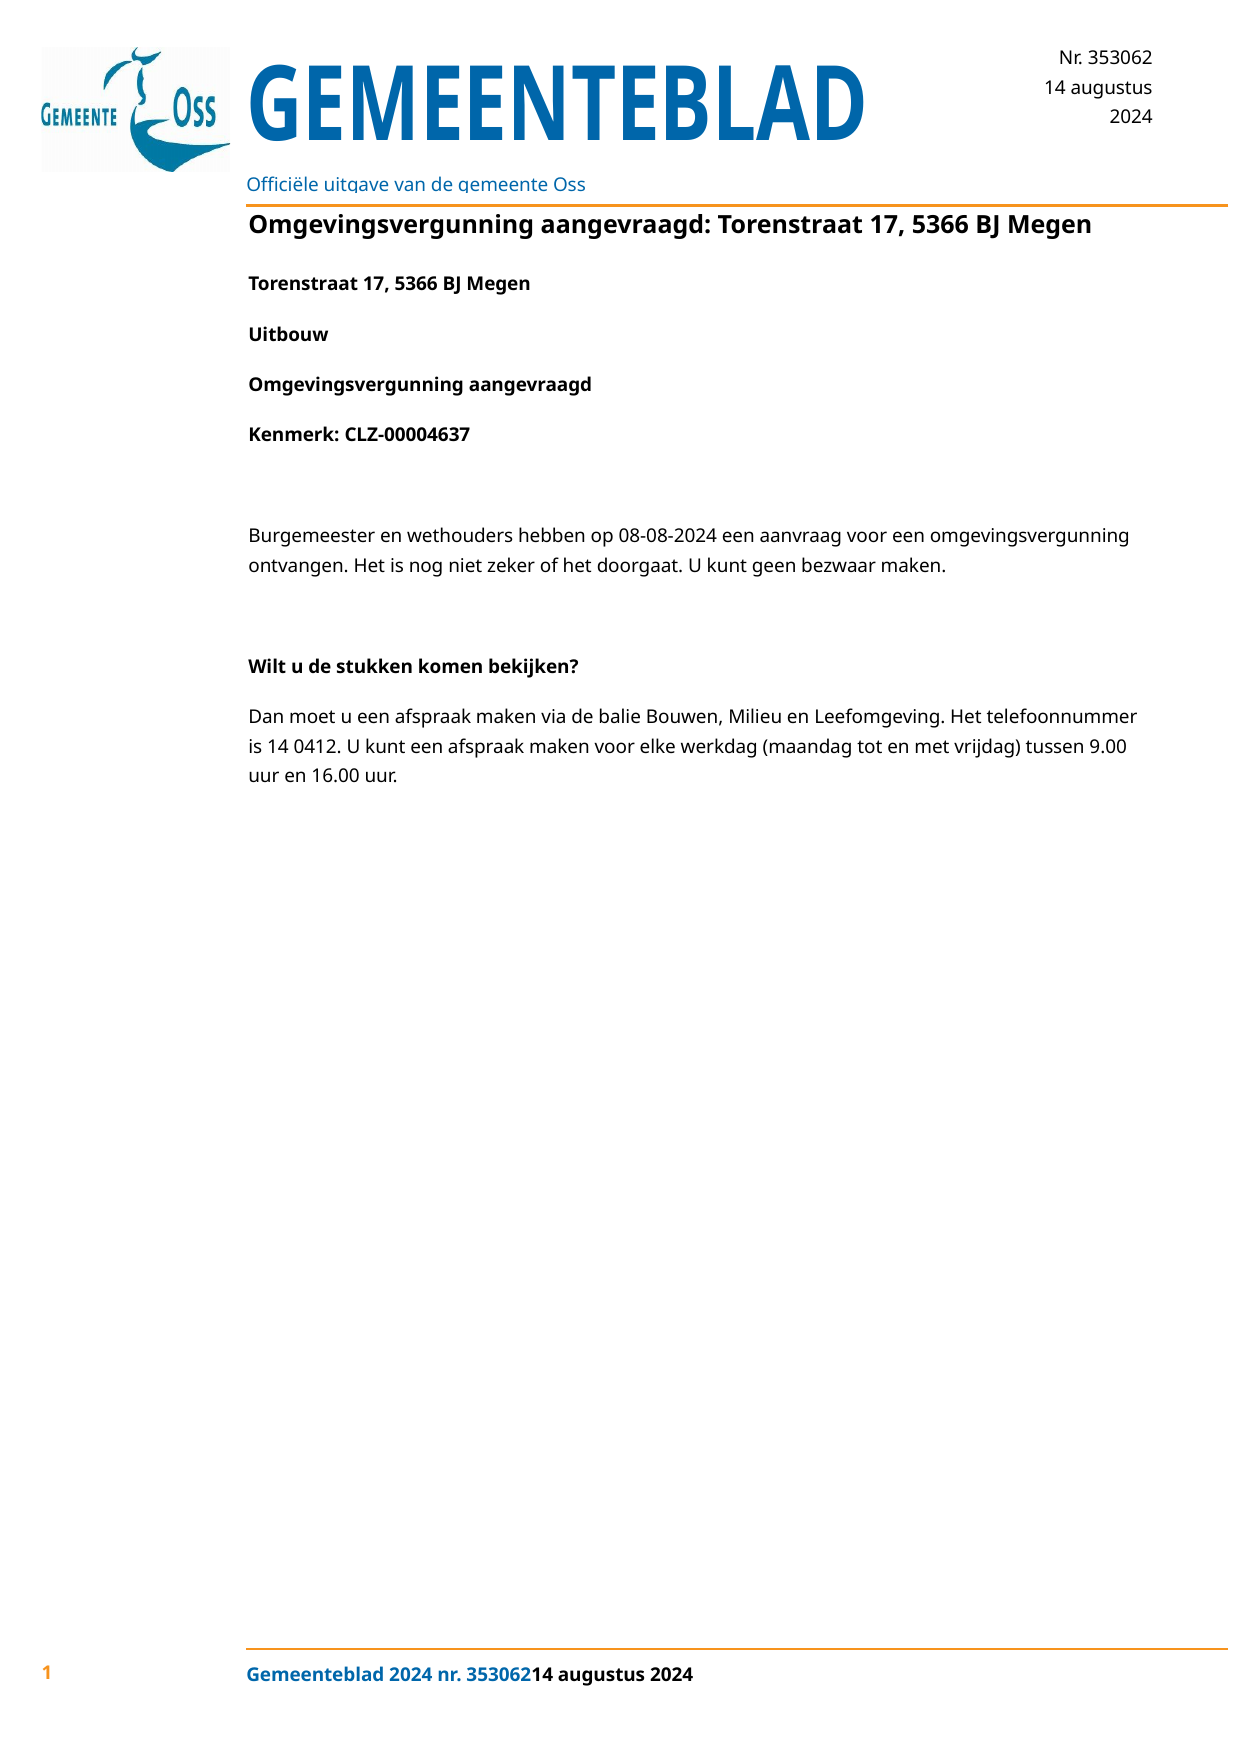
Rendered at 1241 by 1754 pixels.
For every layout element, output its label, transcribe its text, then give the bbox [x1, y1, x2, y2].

text Uitbouw [248, 321, 1152, 346]
text Dan moet u een afspraak maken via de balie Bouwen, Milieu en Leefomgeving. Het telefoonnummer is 14 0412. U kunt een afspraak maken voor elke werkdag (maandag tot en met vrijdag) tussen 9.00 uur en 16.00 uur. [248, 703, 1152, 788]
picture [41, 47, 231, 172]
text Burgemeester en wethouders hebben op 08-08-2024 een aanvraag voor een omgevingsvergunning ontvangen. Het is nog niet zeker of het doorgaat. U kunt geen bezwaar maken. [248, 522, 1152, 578]
text Wilt u de stukken komen bekijken? [248, 653, 1152, 678]
text Torenstraat 17, 5366 BJ Megen [248, 270, 1152, 296]
text Omgevingsvergunning aangevraagd: Torenstraat 17, 5366 BJ Megen [248, 207, 1152, 241]
text Omgevingsvergunning aangevraagd [248, 371, 1152, 397]
text Kenmerk: CLZ-00004637 [248, 422, 1152, 447]
